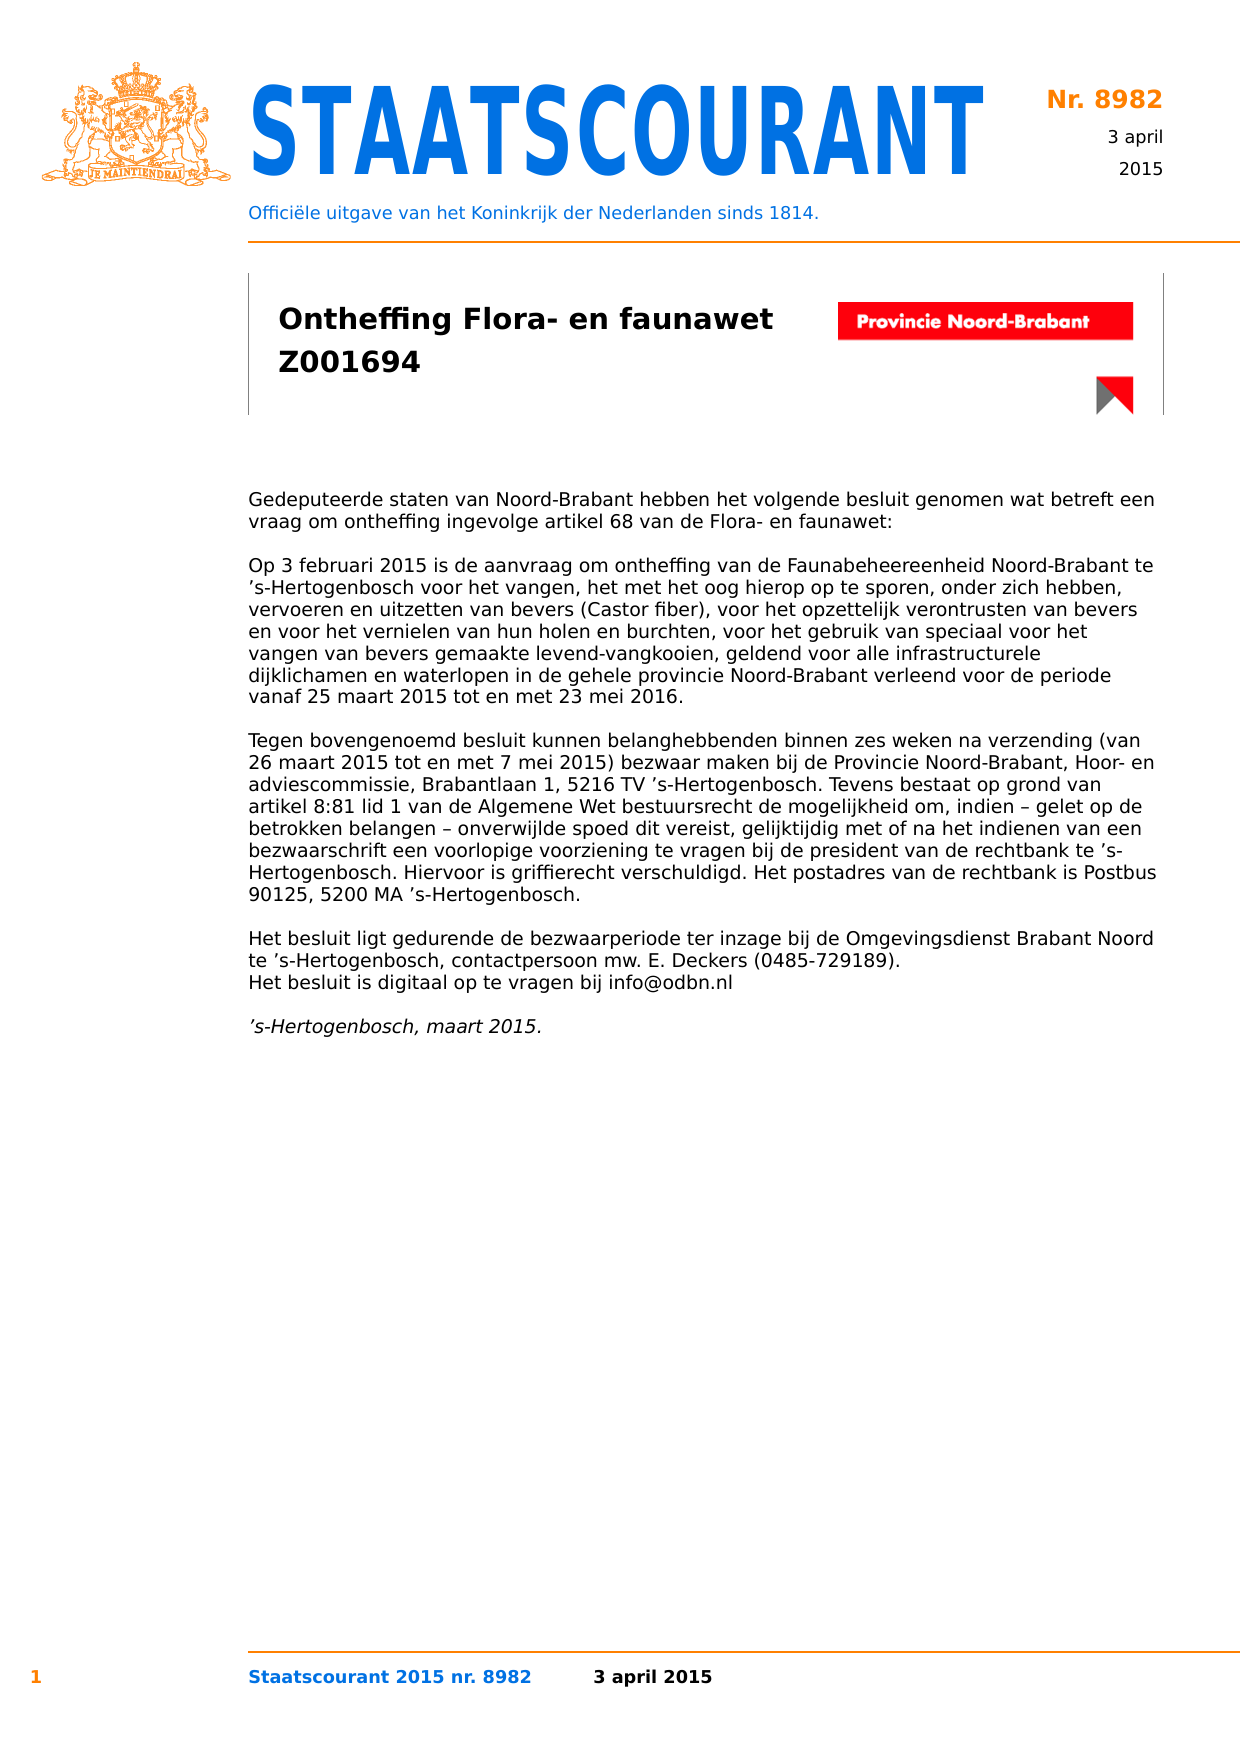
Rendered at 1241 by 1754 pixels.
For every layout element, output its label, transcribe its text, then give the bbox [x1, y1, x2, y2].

text Het besluit is digitaal op te vragen bij info@odbn.nl [248, 972, 1163, 994]
picture [838, 302, 1134, 415]
subtitle Ontheffing Flora- en faunawet Z001694 [249, 273, 1163, 415]
table_cell Officiële uitgave van het Koninkrijk der Nederlanden sinds 1814. [248, 203, 1240, 241]
table_cell 2015 [998, 153, 1240, 203]
table_cell 3 april [998, 121, 1240, 153]
text Het besluit ligt gedurende de bezwaarperiode ter inzage bij de Omgevingsdienst Brabant Noord te ’s-Hertogenbosch, contactpersoon mw. E. Deckers (0485-729189). [248, 928, 1163, 972]
text Tegen bovengenoemd besluit kunnen belanghebbenden binnen zes weken na verzending (van 26 maart 2015 tot en met 7 mei 2015) bezwaar maken bij de Provincie Noord-Brabant, Hoor- en adviescommissie, Brabantlaan 1, 5216 TV ’s-Hertogenbosch. Tevens bestaat op grond van artikel 8:81 lid 1 van de Algemene Wet bestuursrecht de mogelijkheid om, indien – gelet op de betrokken belangen – onverwijlde spoed dit vereist, gelijktijdig met of na het indienen van een bezwaarschrift een voorlopige voorziening te vragen bij de president van de rechtbank te ’s-Hertogenbosch. Hiervoor is griffierecht verschuldigd. Het postadres van de rechtbank is Postbus 90125, 5200 MA ’s-Hertogenbosch. [248, 730, 1163, 906]
picture [41, 62, 231, 186]
table_header STAATSCOURANT [248, 62, 998, 203]
text Op 3 februari 2015 is de aanvraag om ontheffing van de Faunabeheereenheid Noord-Brabant te ’s-Hertogenbosch voor het vangen, het met het oog hierop op te sporen, onder zich hebben, vervoeren en uitzetten van bevers (Castor fiber), voor het opzettelijk verontrusten van bevers en voor het vernielen van hun holen en burchten, voor het gebruik van speciaal voor het vangen van bevers gemaakte levend-vangkooien, geldend voor alle infrastructurele dijklichamen en waterlopen in de gehele provincie Noord-Brabant verleend voor de periode vanaf 25 maart 2015 tot en met 23 mei 2016. [248, 554, 1163, 708]
table_header Nr. 8982 [998, 62, 1240, 121]
text Gedeputeerde staten van Noord-Brabant hebben het volgende besluit genomen wat betreft een vraag om ontheffing ingevolge artikel 68 van de Flora- en faunawet: [248, 489, 1163, 533]
table_header [25, 62, 248, 241]
text ’s-Hertogenbosch, maart 2015. [248, 1016, 1163, 1038]
